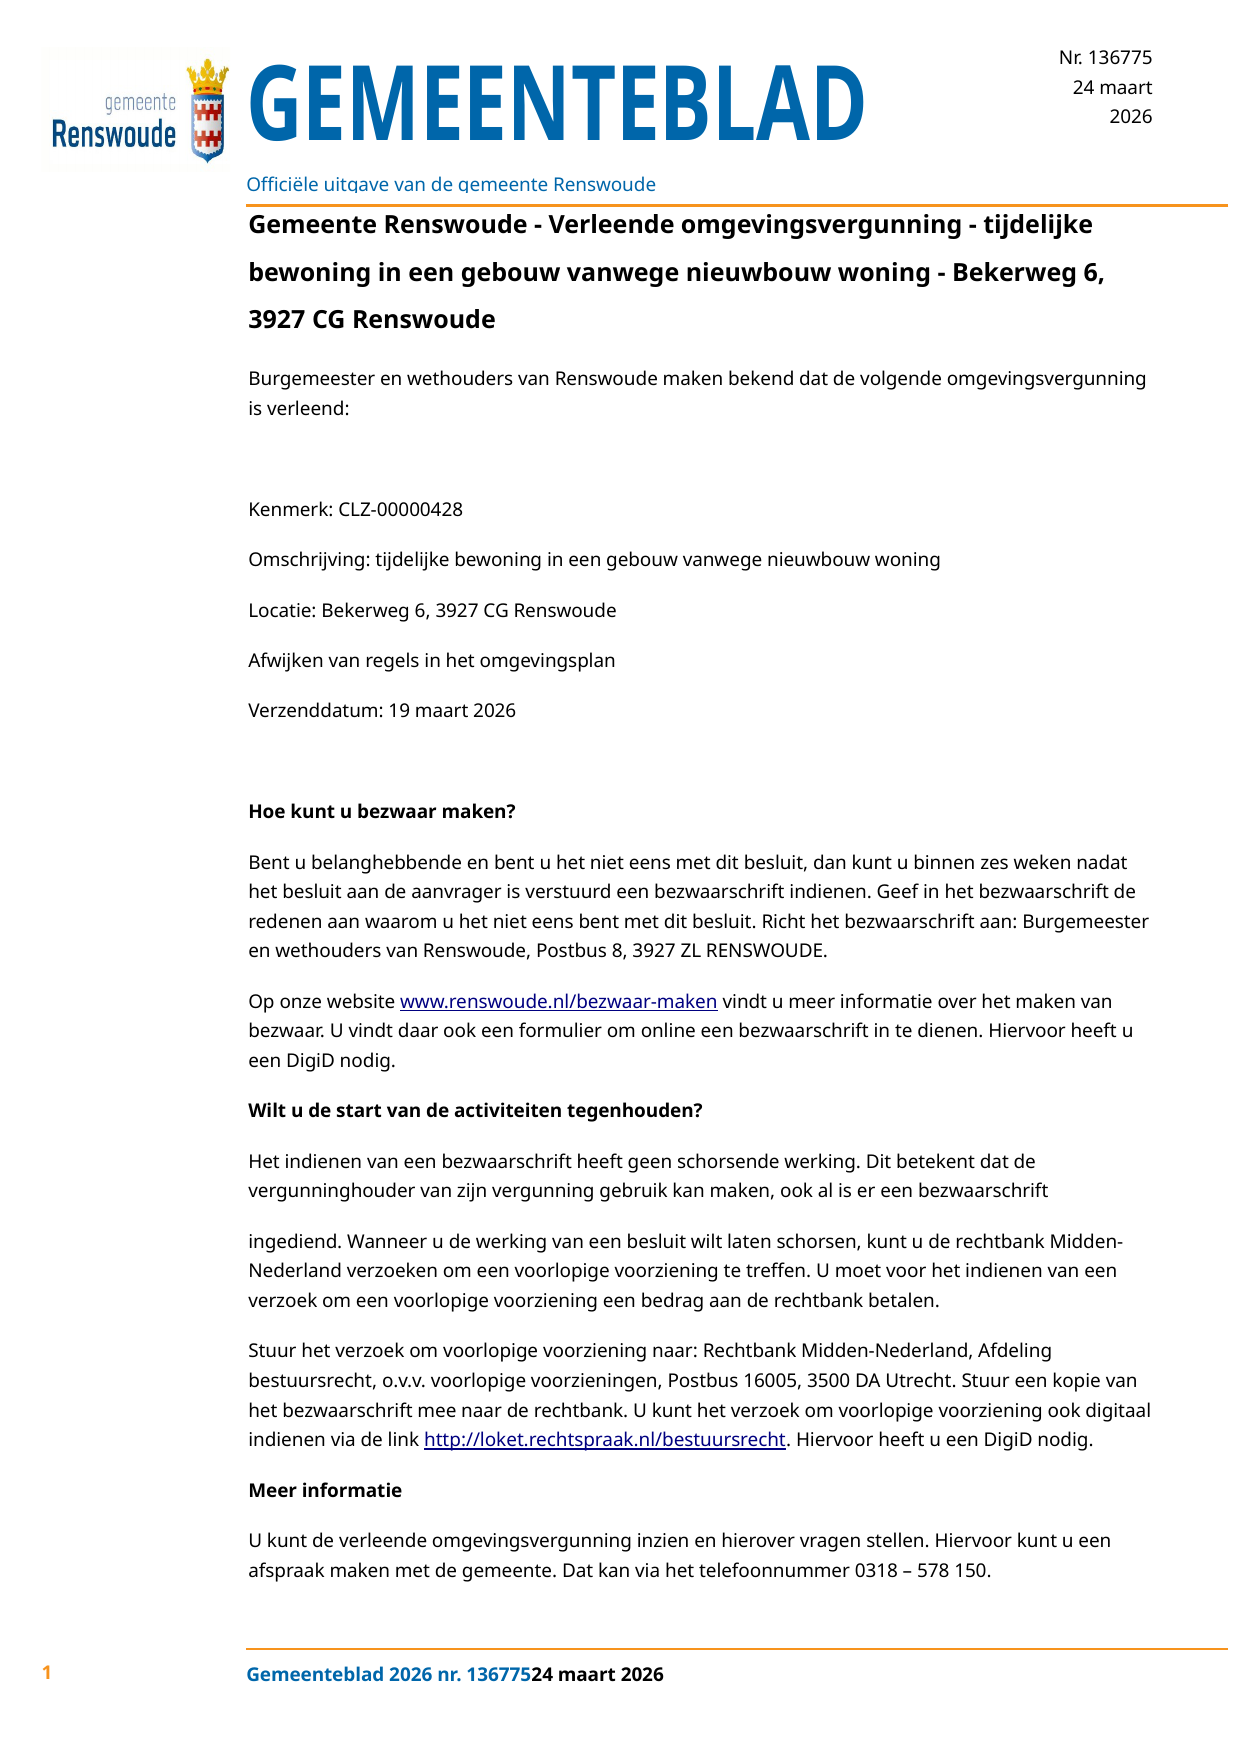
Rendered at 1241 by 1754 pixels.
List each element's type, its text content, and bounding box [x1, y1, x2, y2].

text Locatie: Bekerweg 6, 3927 CG Renswoude [248, 597, 1152, 622]
text U kunt de verleende omgevingsvergunning inzien en hierover vragen stellen. Hiervoor kunt u een afspraak maken met de gemeente. Dat kan via het telefoonnummer 0318 – 578 150. [248, 1527, 1152, 1582]
text Burgemeester en wethouders van Renswoude maken bekend dat de volgende omgevingsvergunning is verleend: [248, 366, 1152, 421]
text Wilt u de start van de activiteiten tegenhouden? [248, 1098, 1152, 1123]
text Afwijken van regels in het omgevingsplan [248, 647, 1152, 673]
text Op onze website www.renswoude.nl/bezwaar-maken vindt u meer informatie over het maken van bezwaar. U vindt daar ook een formulier om online een bezwaarschrift in te dienen. Hiervoor heeft u een DigiD nodig. [248, 988, 1152, 1073]
text ingediend. Wanneer u de werking van een besluit wilt laten schorsen, kunt u de rechtbank Midden-Nederland verzoeken om een voorlopige voorziening te treffen. U moet voor het indienen van een verzoek om een voorlopige voorziening een bedrag aan de rechtbank betalen. [248, 1228, 1152, 1313]
text Verzenddatum: 19 maart 2026 [248, 698, 1152, 723]
text Het indienen van een bezwaarschrift heeft geen schorsende werking. Dit betekent dat de vergunninghouder van zijn vergunning gebruik kan maken, ook al is er een bezwaarschrift [248, 1148, 1152, 1203]
text Bent u belanghebbende en bent u het niet eens met dit besluit, dan kunt u binnen zes weken nadat het besluit aan de aanvrager is verstuurd een bezwaarschrift indienen. Geef in het bezwaarschrift de redenen aan waarom u het niet eens bent met dit besluit. Richt het bezwaarschrift aan: Burgemeester en wethouders van Renswoude, Postbus 8, 3927 ZL RENSWOUDE. [248, 849, 1152, 963]
text Meer informatie [248, 1477, 1152, 1502]
text Kenmerk: CLZ-00000428 [248, 496, 1152, 522]
text Stuur het verzoek om voorlopige voorziening naar: Rechtbank Midden-Nederland, Afdeling bestuursrecht, o.v.v. voorlopige voorzieningen, Postbus 16005, 3500 DA Utrecht. Stuur een kopie van het bezwaarschrift mee naar de rechtbank. U kunt het verzoek om voorlopige voorziening ook digitaal indienen via de link http://loket.rechtspraak.nl/bestuursrecht. Hiervoor heeft u een DigiD nodig. [248, 1338, 1152, 1452]
text Omschrijving: tijdelijke bewoning in een gebouw vanwege nieuwbouw woning [248, 546, 1152, 572]
text Gemeente Renswoude - Verleende omgevingsvergunning - tijdelijke bewoning in een gebouw vanwege nieuwbouw woning - Bekerweg 6, 3927 CG Renswoude [248, 207, 1152, 336]
picture [41, 47, 231, 172]
text Hoe kunt u bezwaar maken? [248, 798, 1152, 824]
